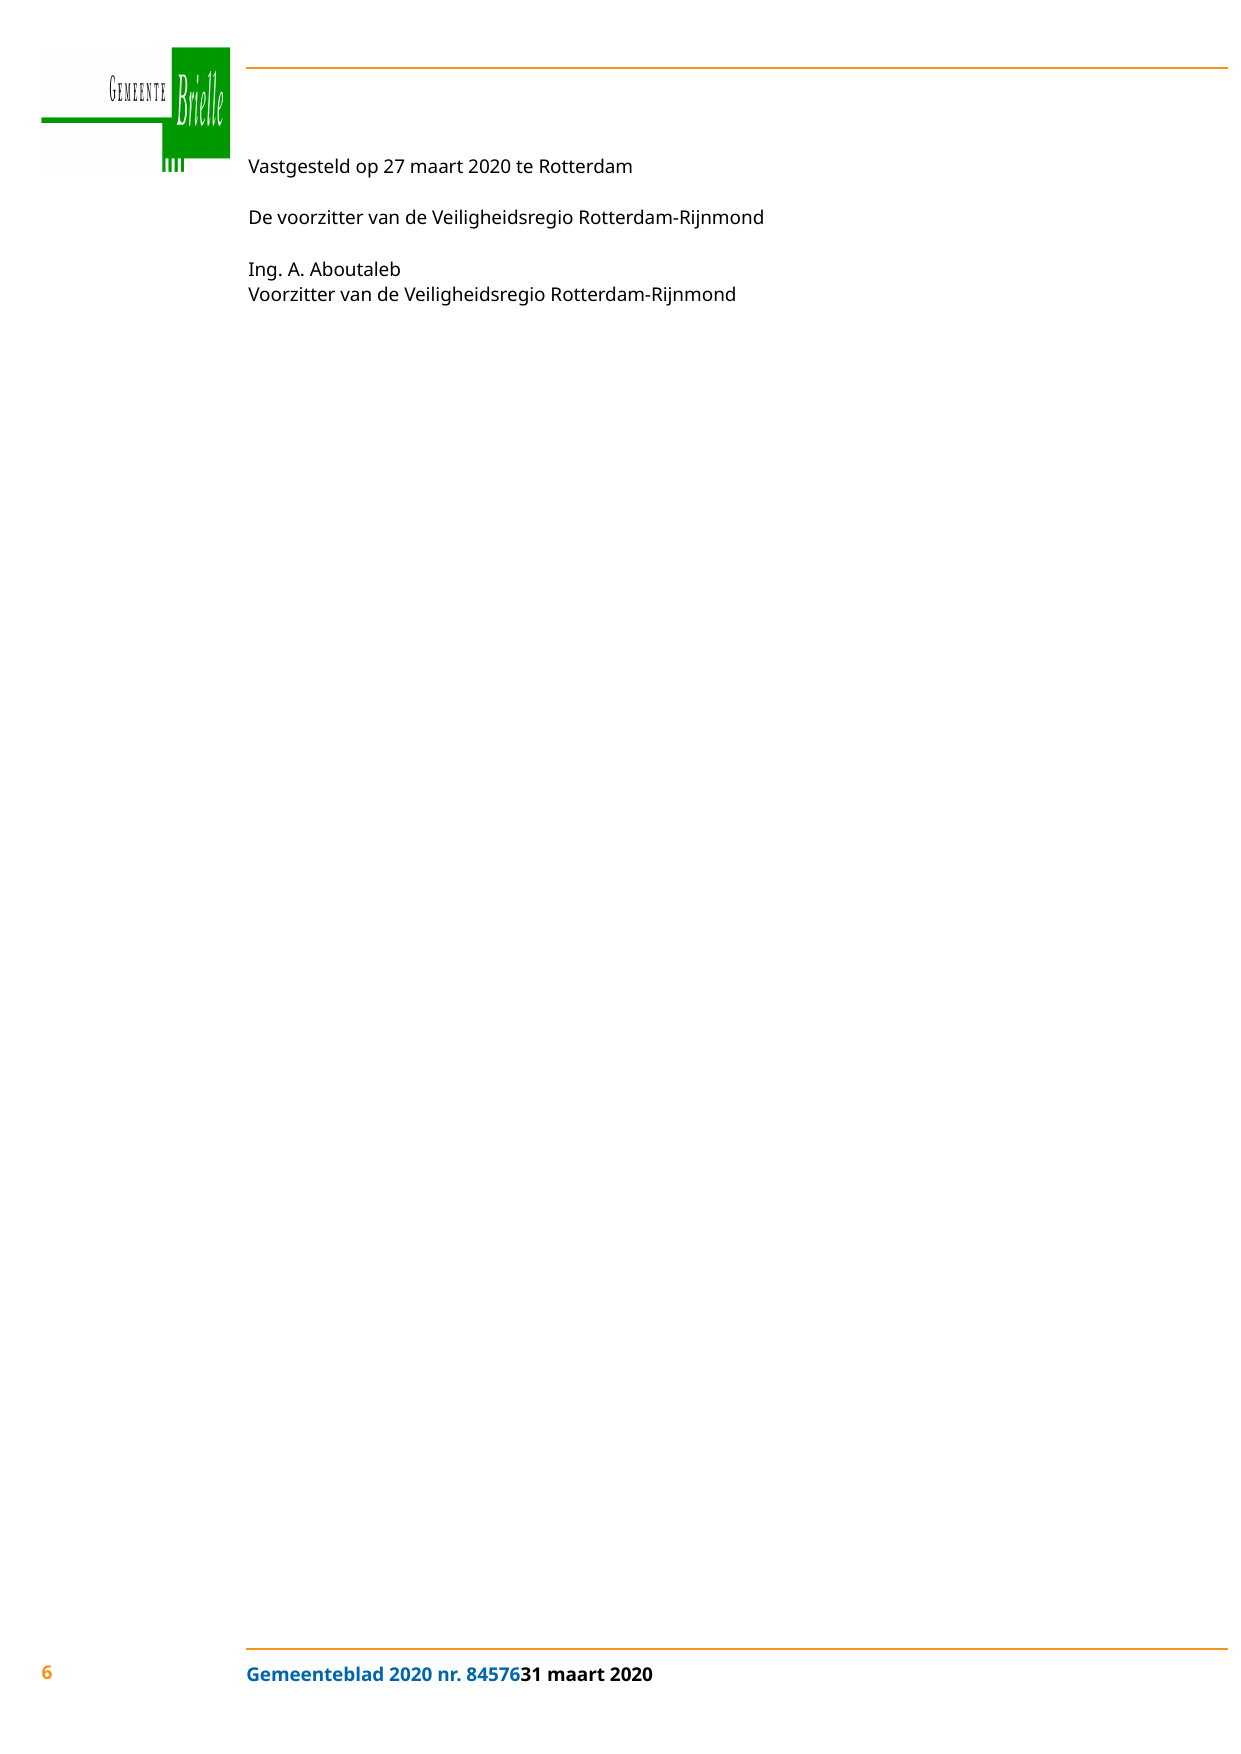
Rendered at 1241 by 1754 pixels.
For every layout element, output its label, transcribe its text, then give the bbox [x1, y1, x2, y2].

text Voorzitter van de Veiligheidsregio Rotterdam-Rijnmond [248, 281, 1152, 307]
text De voorzitter van de Veiligheidsregio Rotterdam-Rijnmond [248, 204, 1152, 230]
text Ing. A. Aboutaleb [248, 256, 1152, 281]
picture [41, 47, 231, 172]
text Vastgesteld op 27 maart 2020 te Rotterdam [248, 153, 1152, 178]
